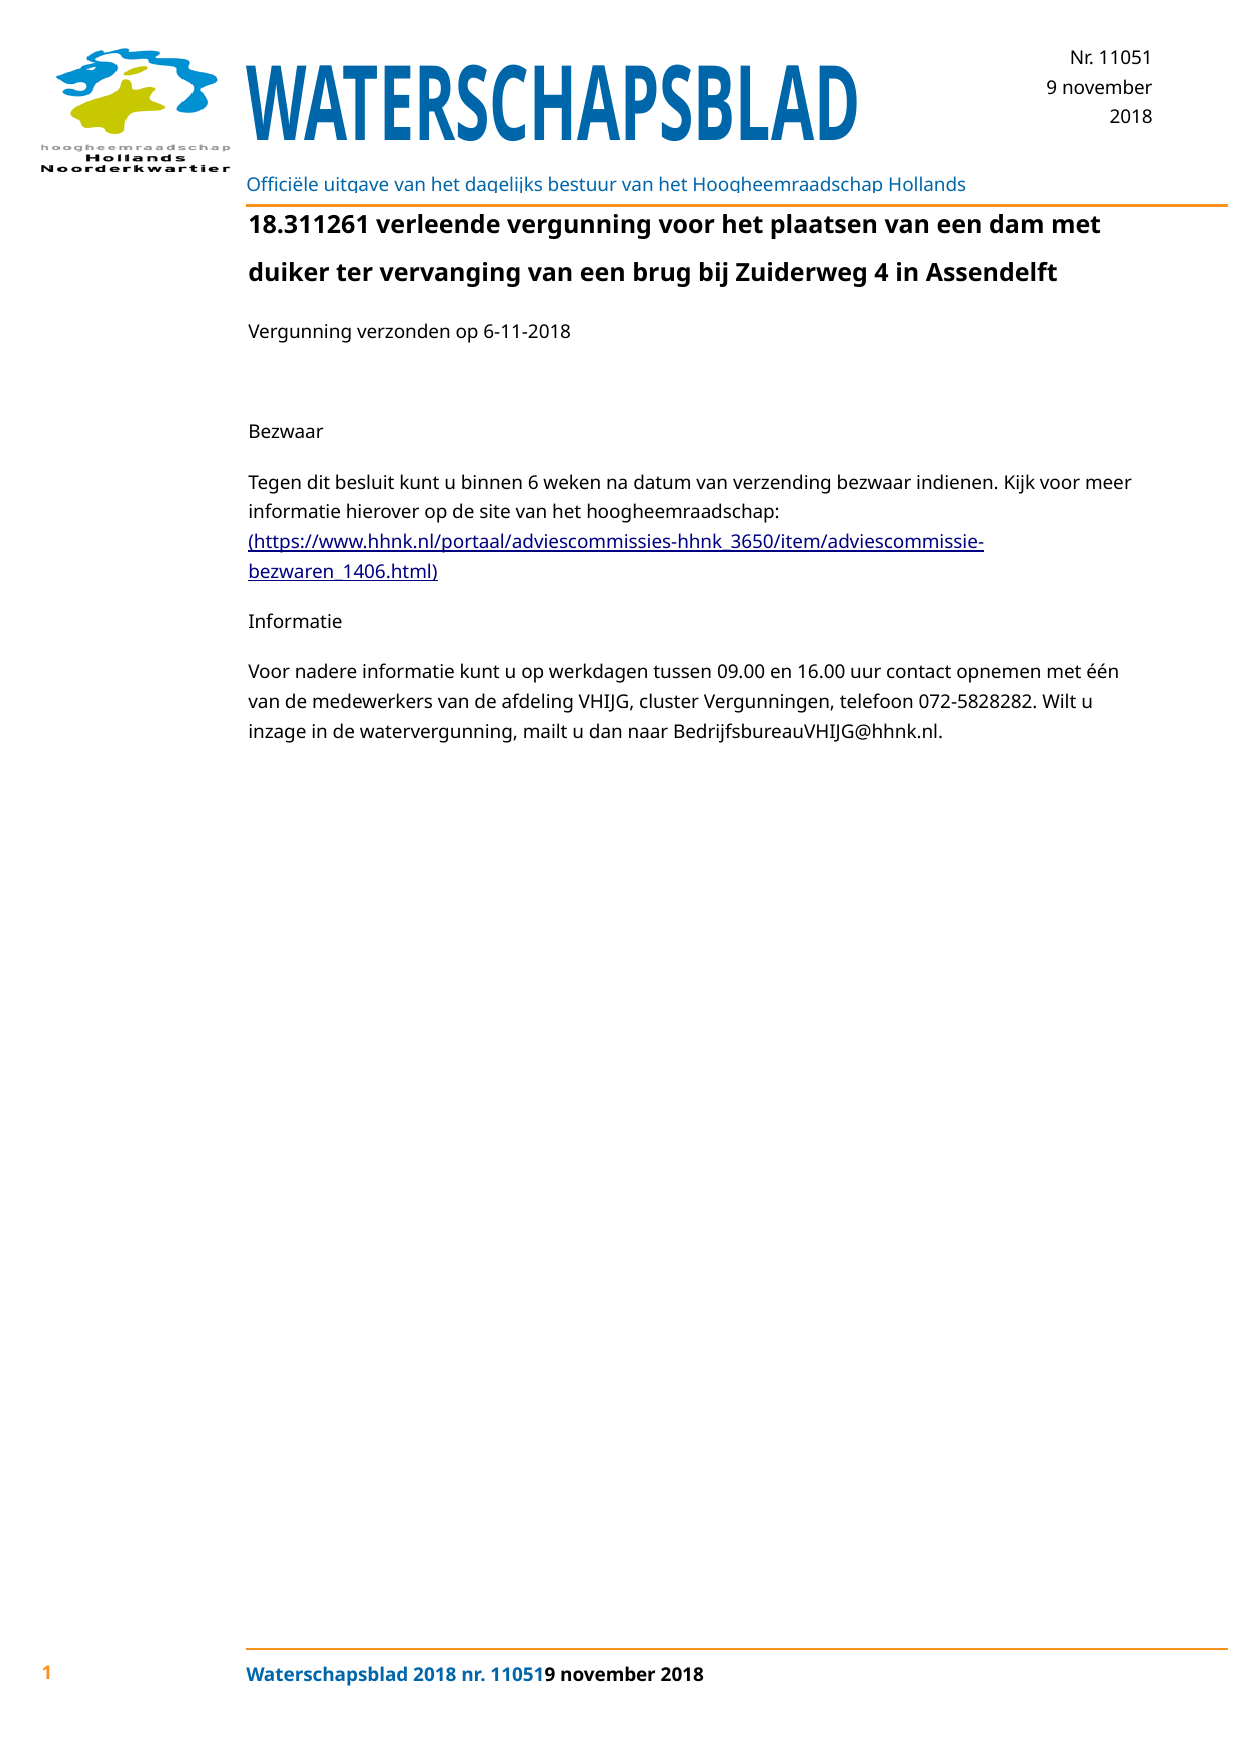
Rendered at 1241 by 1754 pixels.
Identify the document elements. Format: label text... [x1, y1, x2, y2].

text 18.311261 verleende vergunning voor het plaatsen van een dam met duiker ter vervanging van een brug bij Zuiderweg 4 in Assendelft [248, 207, 1152, 288]
text Tegen dit besluit kunt u binnen 6 weken na datum van verzending bezwaar indienen. Kijk voor meer informatie hierover op de site van het hoogheemraadschap: (https://www.hhnk.nl/portaal/adviescommissies-hhnk_3650/item/adviescommissie-bezwaren_1406.html) [248, 469, 1152, 584]
picture [41, 47, 231, 172]
text Vergunning verzonden op 6-11-2018 [248, 318, 1152, 344]
text Informatie [248, 608, 1152, 634]
text Bezwaar [248, 419, 1152, 444]
text Voor nadere informatie kunt u op werkdagen tussen 09.00 en 16.00 uur contact opnemen met één van de medewerkers van de afdeling VHIJG, cluster Vergunningen, telefoon 072-5828282. Wilt u inzage in de watervergunning, mailt u dan naar BedrijfsbureauVHIJG@hhnk.nl. [248, 659, 1152, 744]
